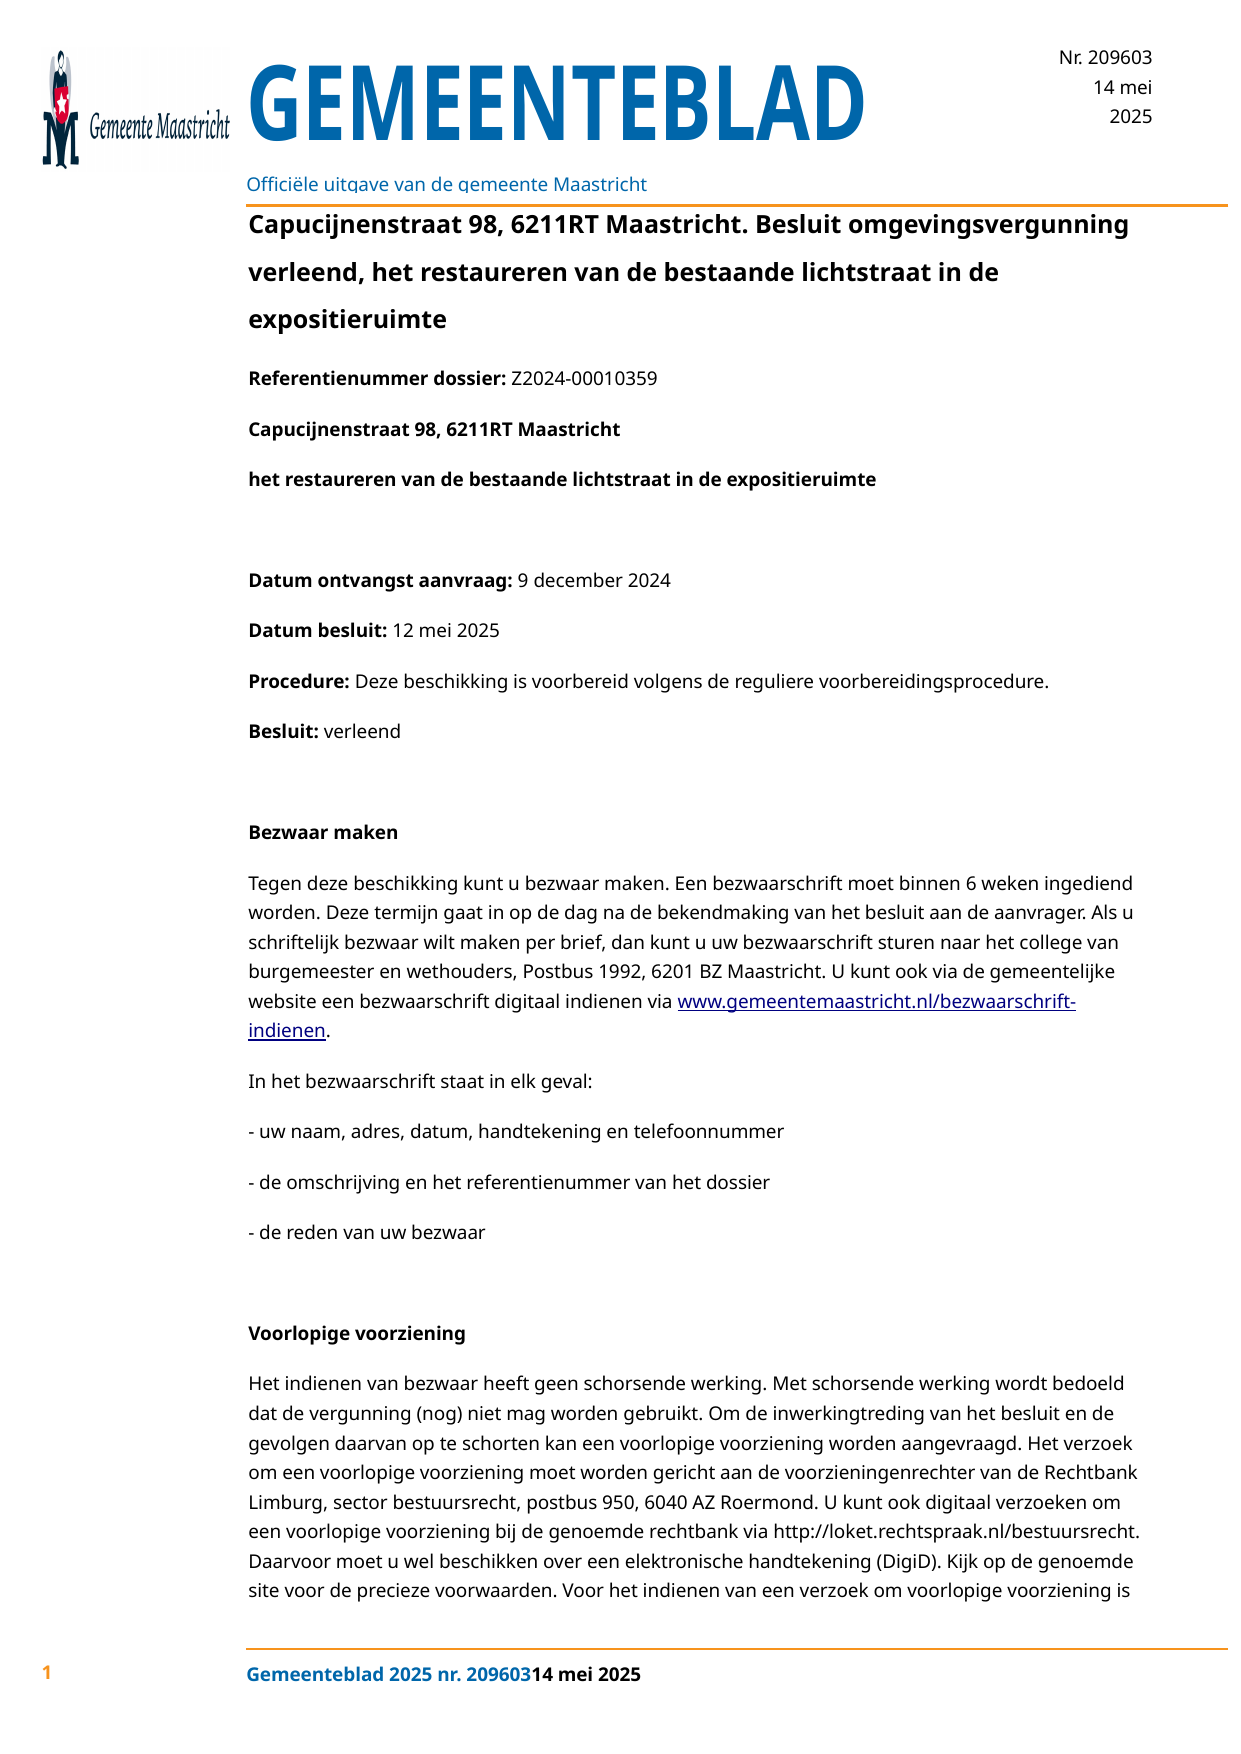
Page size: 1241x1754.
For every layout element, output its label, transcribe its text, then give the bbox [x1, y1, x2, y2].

text Tegen deze beschikking kunt u bezwaar maken. Een bezwaarschrift moet binnen 6 weken ingediend worden. Deze termijn gaat in op de dag na de bekendmaking van het besluit aan de aanvrager. Als u schriftelijk bezwaar wilt maken per brief, dan kunt u uw bezwaarschrift sturen naar het college van burgemeester en wethouders, Postbus 1992, 6201 BZ Maastricht. U kunt ook via de gemeentelijke website een bezwaarschrift digitaal indienen via www.gemeentemaastricht.nl/bezwaarschrift-indienen. [248, 870, 1152, 1043]
text Het indienen van bezwaar heeft geen schorsende werking. Met schorsende werking wordt bedoeld dat de vergunning (nog) niet mag worden gebruikt. Om de inwerkingtreding van het besluit en de gevolgen daarvan op te schorten kan een voorlopige voorziening worden aangevraagd. Het verzoek om een voorlopige voorziening moet worden gericht aan de voorzieningenrechter van de Rechtbank Limburg, sector bestuursrecht, postbus 950, 6040 AZ Roermond. U kunt ook digitaal verzoeken om een voorlopige voorziening bij de genoemde rechtbank via http://loket.rechtspraak.nl/bestuursrecht. Daarvoor moet u wel beschikken over een elektronische handtekening (DigiD). Kijk op de genoemde site voor de precieze voorwaarden. Voor het indienen van een verzoek om voorlopige voorziening is [248, 1371, 1152, 1603]
text Bezwaar maken [248, 819, 1152, 845]
text Voorlopige voorziening [248, 1320, 1152, 1346]
picture [41, 47, 231, 172]
text Besluit: verleend [248, 718, 1152, 744]
text Datum ontvangst aanvraag: 9 december 2024 [248, 567, 1152, 593]
text Procedure: Deze beschikking is voorbereid volgens de reguliere voorbereidingsprocedure. [248, 668, 1152, 694]
text In het bezwaarschrift staat in elk geval: [248, 1068, 1152, 1094]
text Referentienummer dossier: Z2024-00010359 [248, 366, 1152, 391]
text Capucijnenstraat 98, 6211RT Maastricht. Besluit omgevingsvergunning verleend, het restaureren van de bestaande lichtstraat in de expositieruimte [248, 207, 1152, 336]
text het restaureren van de bestaande lichtstraat in de expositieruimte [248, 466, 1152, 492]
text Datum besluit: 12 mei 2025 [248, 618, 1152, 643]
text - uw naam, adres, datum, handtekening en telefoonnummer [248, 1118, 1152, 1144]
text - de omschrijving en het referentienummer van het dossier [248, 1169, 1152, 1194]
text - de reden van uw bezwaar [248, 1219, 1152, 1245]
text Capucijnenstraat 98, 6211RT Maastricht [248, 416, 1152, 442]
